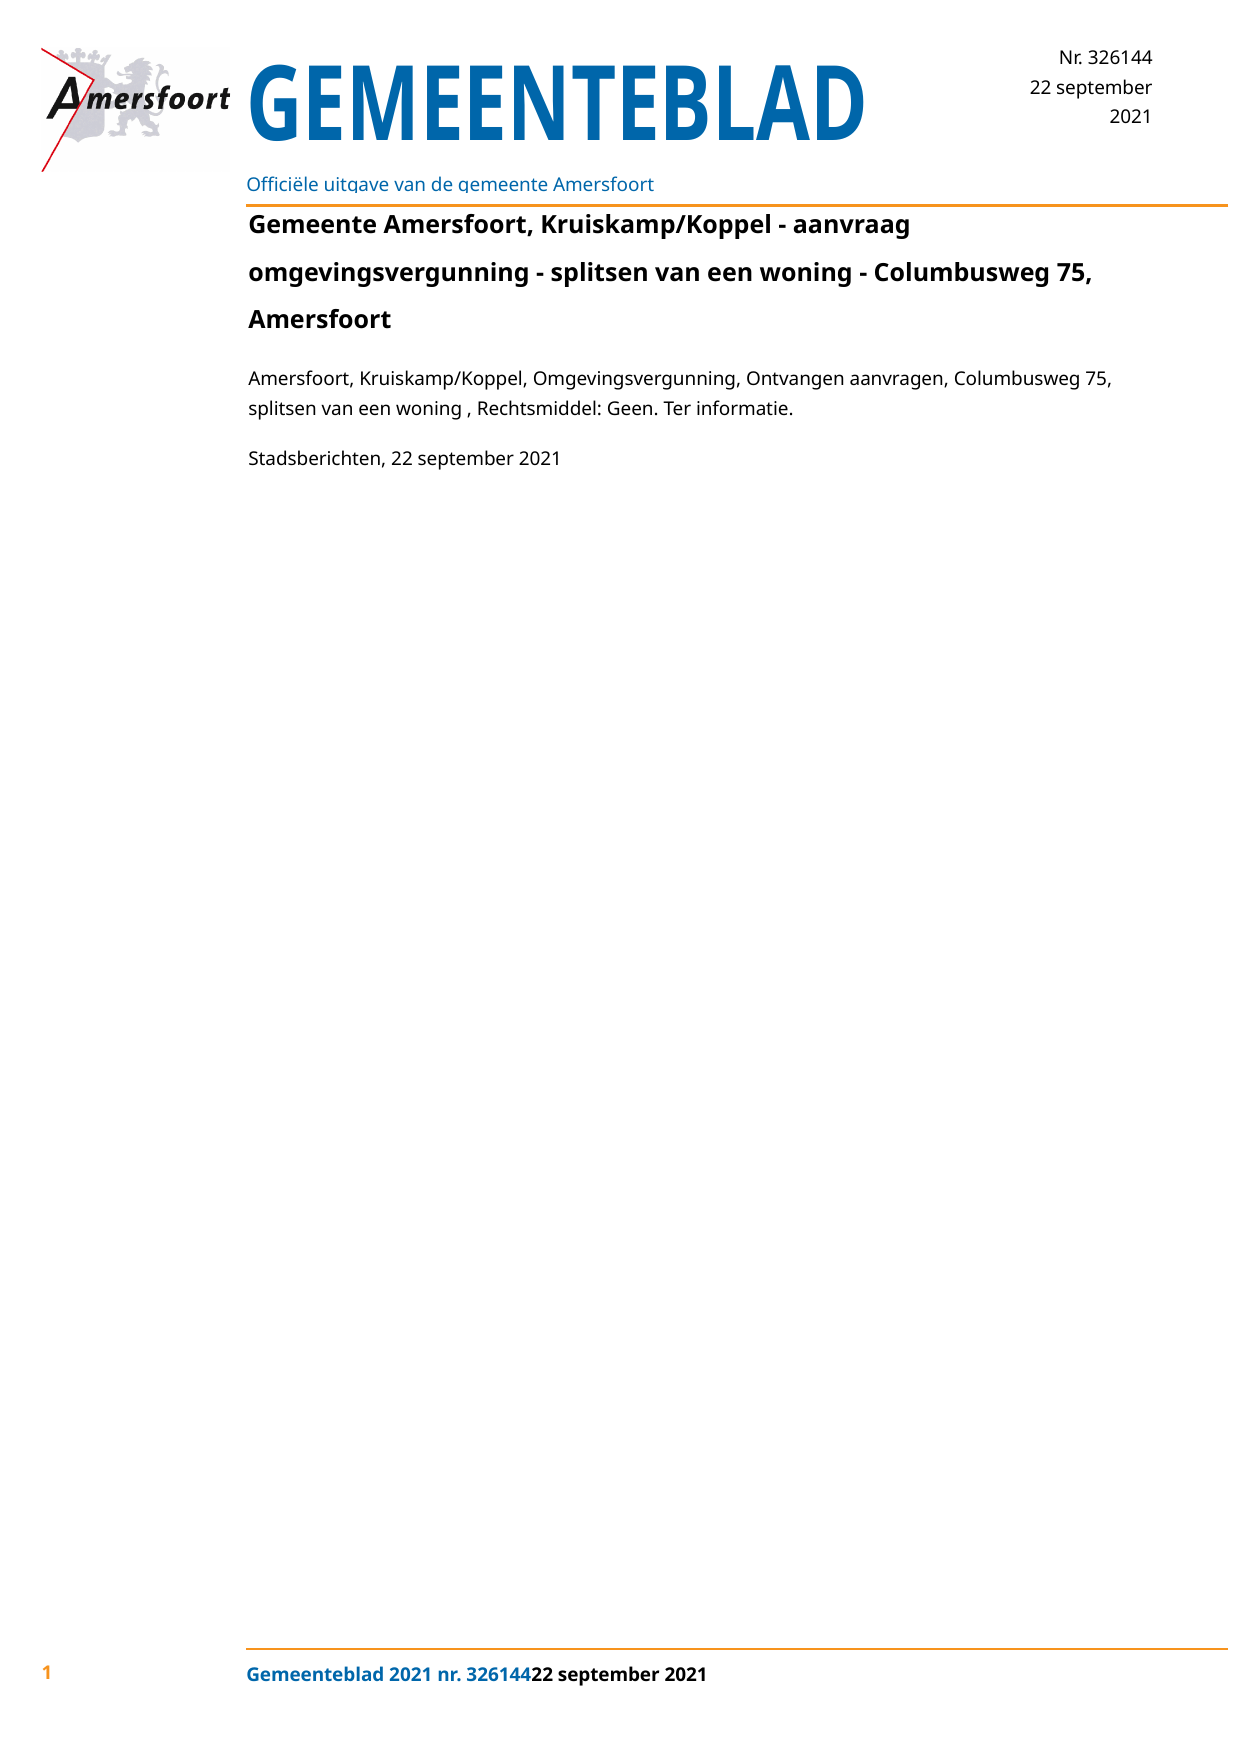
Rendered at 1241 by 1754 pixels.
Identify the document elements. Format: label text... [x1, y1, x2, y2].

picture [41, 47, 231, 172]
text Amersfoort, Kruiskamp/Koppel, Omgevingsvergunning, Ontvangen aanvragen, Columbusweg 75, splitsen van een woning , Rechtsmiddel: Geen. Ter informatie. [248, 366, 1152, 421]
text Gemeente Amersfoort, Kruiskamp/Koppel - aanvraag omgevingsvergunning - splitsen van een woning - Columbusweg 75, Amersfoort [248, 207, 1152, 336]
text Stadsberichten, 22 september 2021 [248, 446, 1152, 471]
